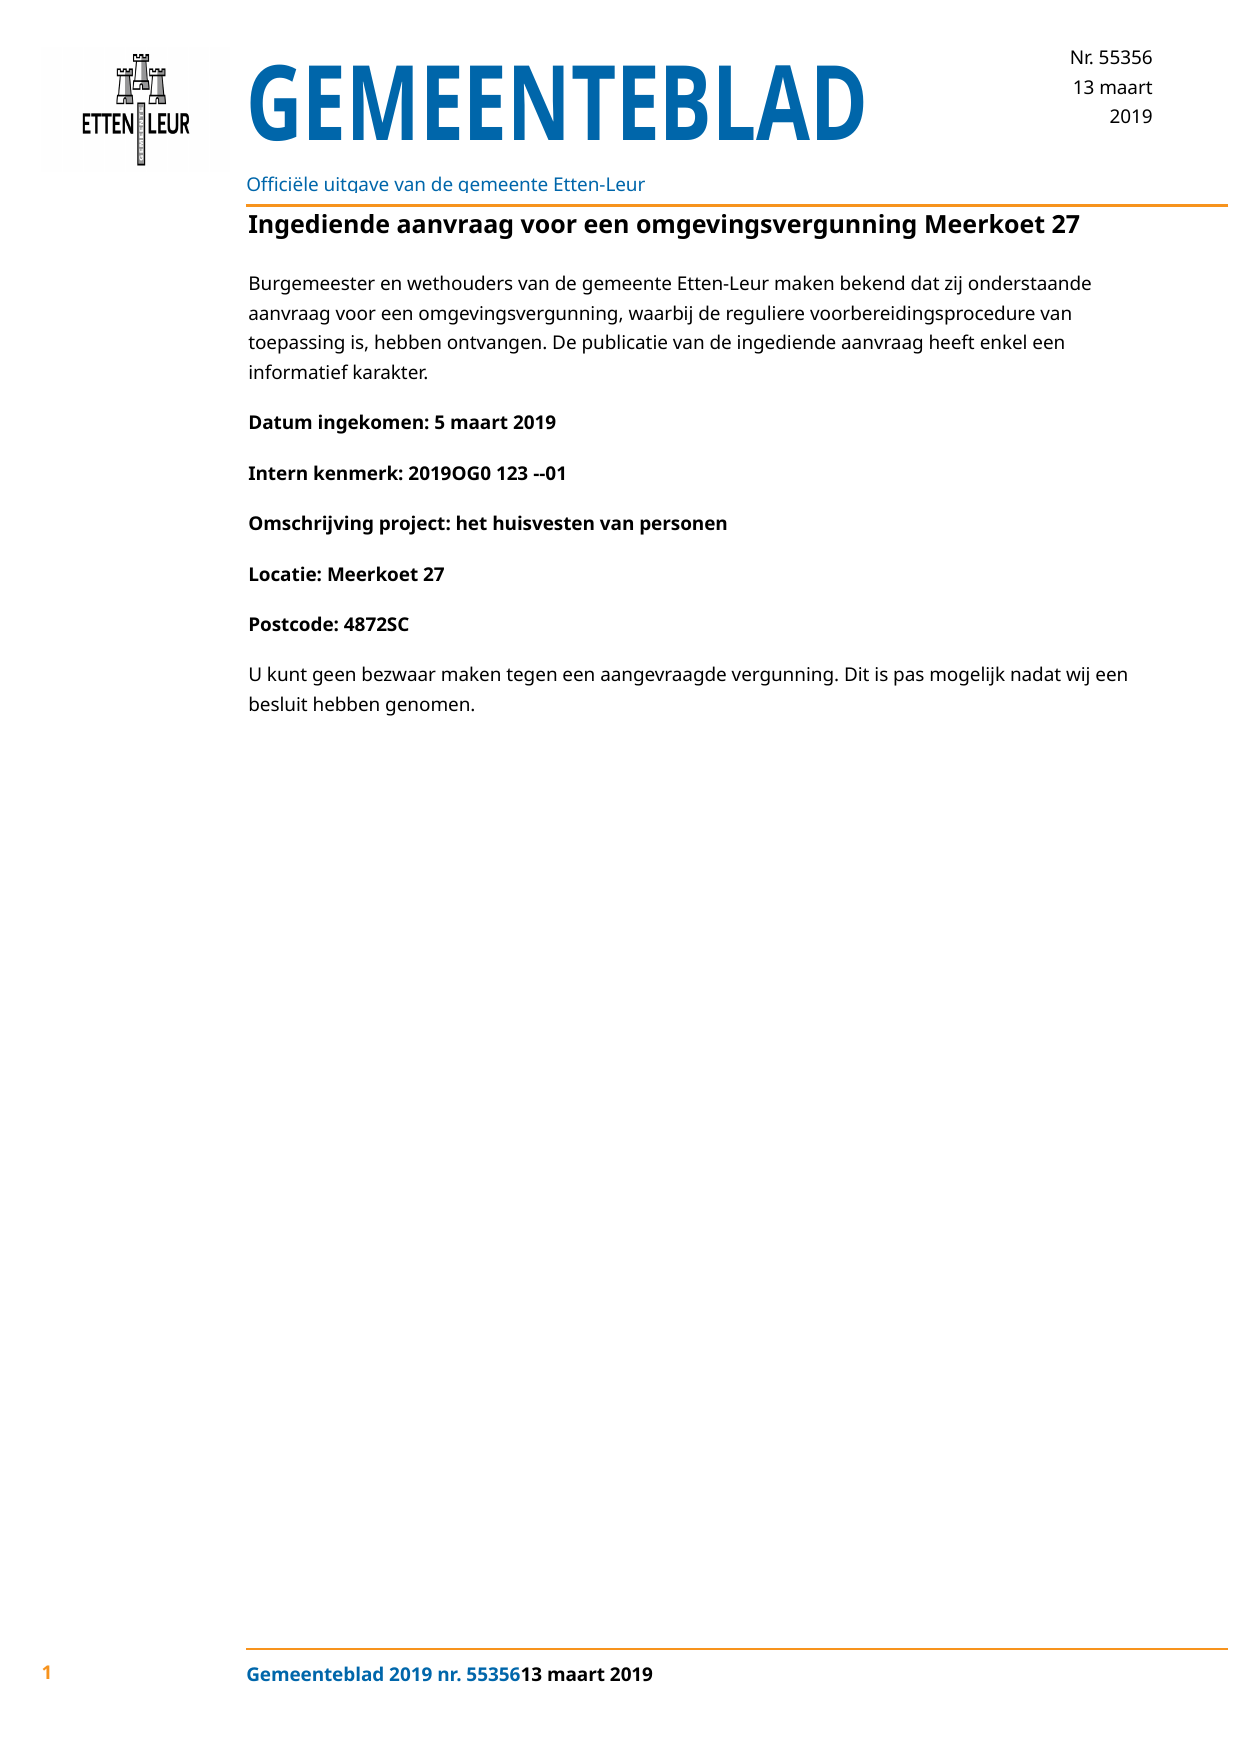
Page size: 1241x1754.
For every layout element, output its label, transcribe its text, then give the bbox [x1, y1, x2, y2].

text Burgemeester en wethouders van de gemeente Etten-Leur maken bekend dat zij onderstaande aanvraag voor een omgevingsvergunning, waarbij de reguliere voorbereidingsprocedure van toepassing is, hebben ontvangen. De publicatie van de ingediende aanvraag heeft enkel een informatief karakter. [248, 270, 1152, 385]
text Postcode: 4872SC [248, 611, 1152, 637]
text Intern kenmerk: 2019OG0 123 --01 [248, 460, 1152, 486]
picture [41, 47, 231, 172]
text Ingediende aanvraag voor een omgevingsvergunning Meerkoet 27 [248, 207, 1152, 241]
text Datum ingekomen: 5 maart 2019 [248, 409, 1152, 435]
text Omschrijving project: het huisvesten van personen [248, 510, 1152, 536]
text U kunt geen bezwaar maken tegen een aangevraagde vergunning. Dit is pas mogelijk nadat wij een besluit hebben genomen. [248, 662, 1152, 717]
text Locatie: Meerkoet 27 [248, 561, 1152, 586]
